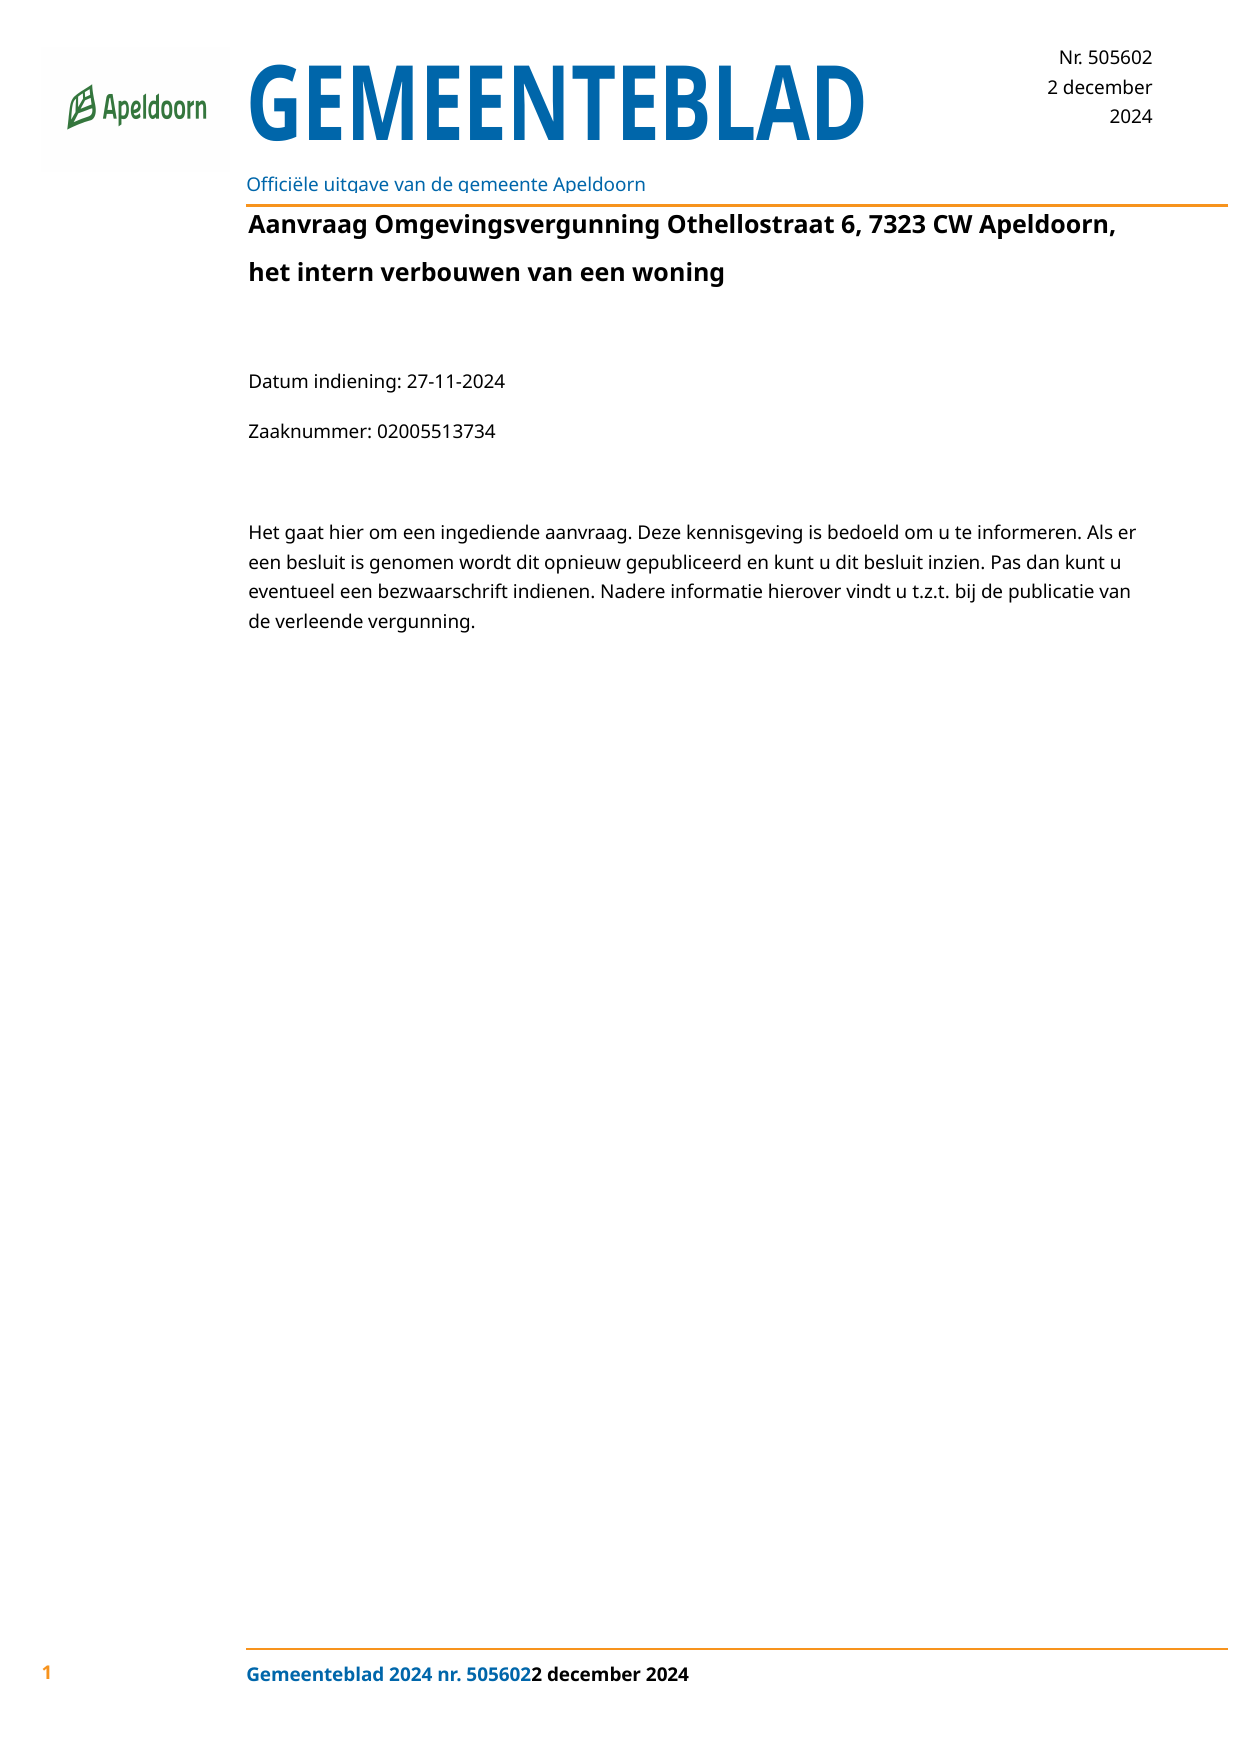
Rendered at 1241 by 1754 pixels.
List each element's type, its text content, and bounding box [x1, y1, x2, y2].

text Het gaat hier om een ingediende aanvraag. Deze kennisgeving is bedoeld om u te informeren. Als er een besluit is genomen wordt dit opnieuw gepubliceerd en kunt u dit besluit inzien. Pas dan kunt u eventueel een bezwaarschrift indienen. Nadere informatie hierover vindt u t.z.t. bij de publicatie van de verleende vergunning. [248, 519, 1152, 634]
text Aanvraag Omgevingsvergunning Othellostraat 6, 7323 CW Apeldoorn, het intern verbouwen van een woning [248, 207, 1152, 288]
text Datum indiening: 27-11-2024 [248, 368, 1152, 394]
picture [41, 47, 231, 172]
text Zaaknummer: 02005513734 [248, 419, 1152, 444]
